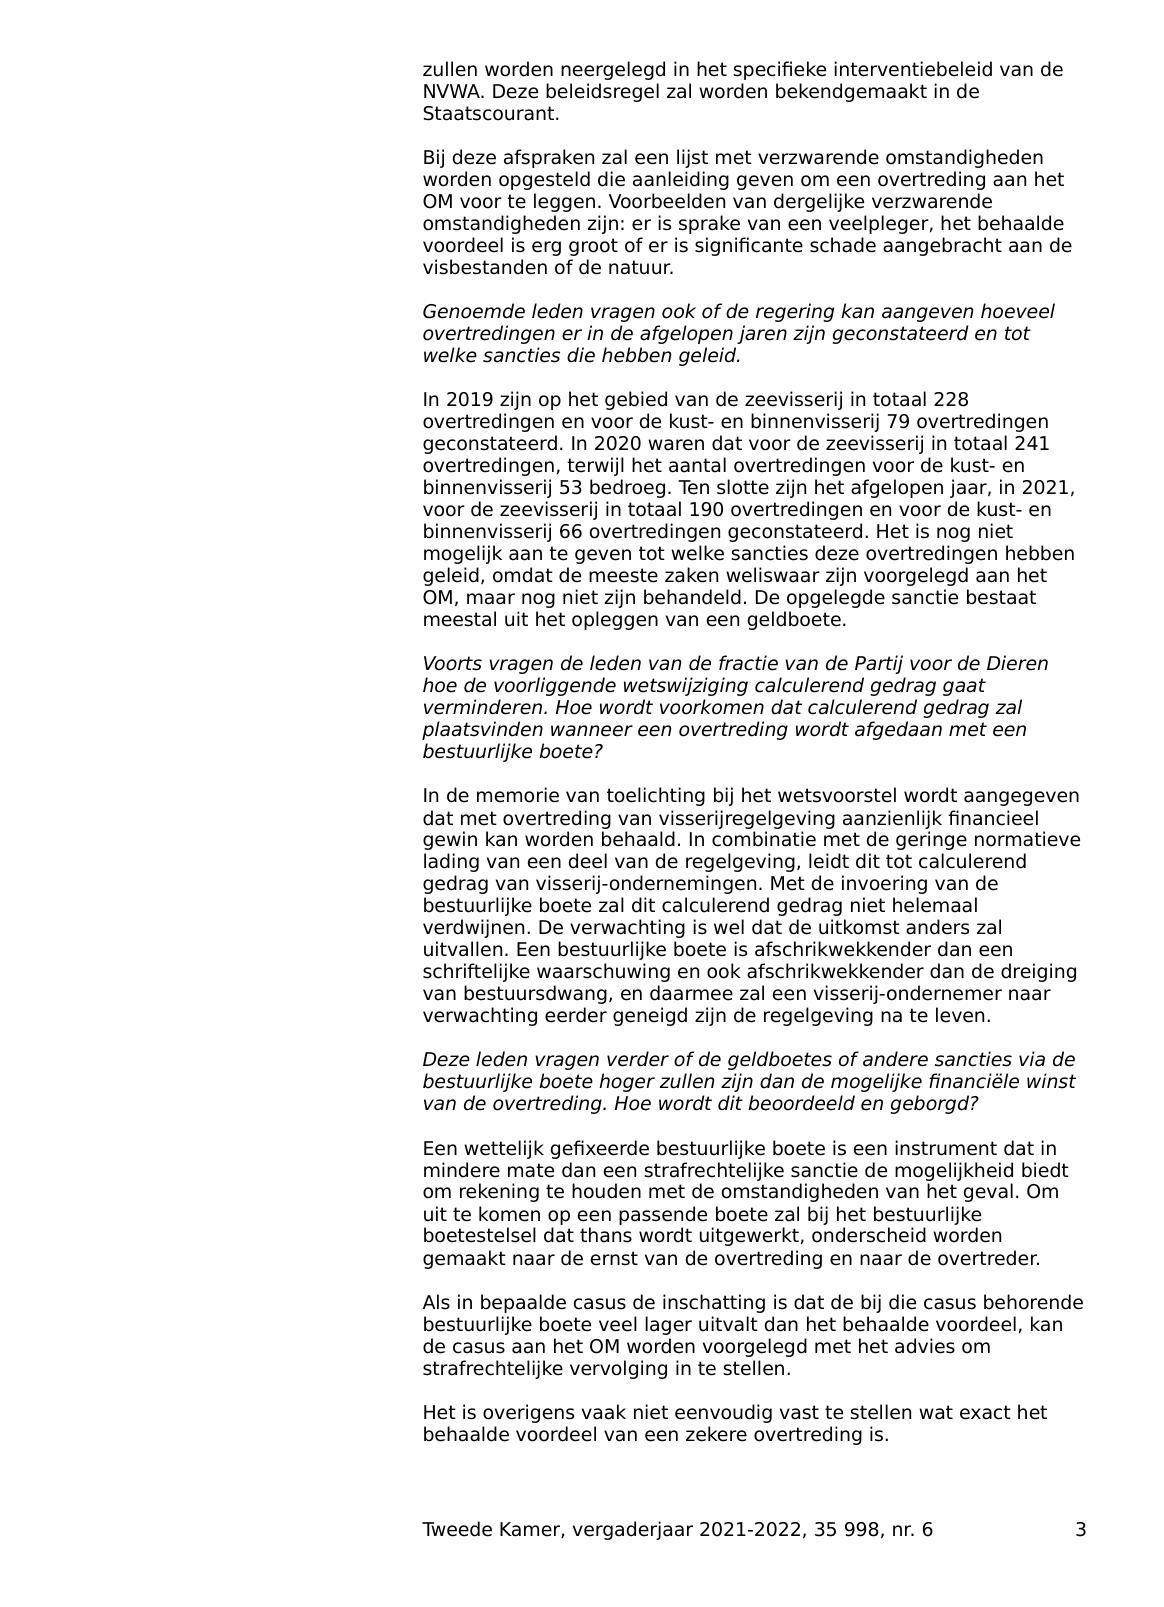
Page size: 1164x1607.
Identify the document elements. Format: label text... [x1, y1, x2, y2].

text Een wettelijk gefixeerde bestuurlijke boete is een instrument dat in mindere mate dan een strafrechtelijke sanctie de mogelijkheid biedt om rekening te houden met de omstandigheden van het geval. Om uit te komen op een passende boete zal bij het bestuurlijke boetestelsel dat thans wordt uitgewerkt, onderscheid worden gemaakt naar de ernst van de overtreding en naar de overtreder. [422, 1137, 1087, 1269]
text In de memorie van toelichting bij het wetsvoorstel wordt aangegeven dat met overtreding van visserijregelgeving aanzienlijk financieel gewin kan worden behaald. In combinatie met de geringe normatieve lading van een deel van de regelgeving, leidt dit tot calculerend gedrag van visserij-ondernemingen. Met de invoering van de bestuurlijke boete zal dit calculerend gedrag niet helemaal verdwijnen. De verwachting is wel dat de uitkomst anders zal uitvallen. Een bestuurlijke boete is afschrikwekkender dan een schriftelijke waarschuwing en ook afschrikwekkender dan de dreiging van bestuursdwang, en daarmee zal een visserij-ondernemer naar verwachting eerder geneigd zijn de regelgeving na te leven. [422, 785, 1087, 1027]
text Voorts vragen de leden van de fractie van de Partij voor de Dieren hoe de voorliggende wetswijziging calculerend gedrag gaat verminderen. Hoe wordt voorkomen dat calculerend gedrag zal plaatsvinden wanneer een overtreding wordt afgedaan met een bestuurlijke boete? [422, 653, 1087, 763]
text zullen worden neergelegd in het specifieke interventiebeleid van de NVWA. Deze beleidsregel zal worden bekendgemaakt in de Staatscourant. [422, 59, 1087, 125]
text In 2019 zijn op het gebied van de zeevisserij in totaal 228 overtredingen en voor de kust- en binnenvisserij 79 overtredingen geconstateerd. In 2020 waren dat voor de zeevisserij in totaal 241 overtredingen, terwijl het aantal overtredingen voor de kust- en binnenvisserij 53 bedroeg. Ten slotte zijn het afgelopen jaar, in 2021, voor de zeevisserij in totaal 190 overtredingen en voor de kust- en binnenvisserij 66 overtredingen geconstateerd. Het is nog niet mogelijk aan te geven tot welke sancties deze overtredingen hebben geleid, omdat de meeste zaken weliswaar zijn voorgelegd aan het OM, maar nog niet zijn behandeld. De opgelegde sanctie bestaat meestal uit het opleggen van een geldboete. [422, 389, 1087, 631]
text Als in bepaalde casus de inschatting is dat de bij die casus behorende bestuurlijke boete veel lager uitvalt dan het behaalde voordeel, kan de casus aan het OM worden voorgelegd met het advies om strafrechtelijke vervolging in te stellen. [422, 1292, 1087, 1379]
text Het is overigens vaak niet eenvoudig vast te stellen wat exact het behaalde voordeel van een zekere overtreding is. [422, 1402, 1087, 1446]
text Bij deze afspraken zal een lijst met verzwarende omstandigheden worden opgesteld die aanleiding geven om een overtreding aan het OM voor te leggen. Voorbeelden van dergelijke verzwarende omstandigheden zijn: er is sprake van een veelpleger, het behaalde voordeel is erg groot of er is significante schade aangebracht aan de visbestanden of de natuur. [422, 147, 1087, 279]
text Genoemde leden vragen ook of de regering kan aangeven hoeveel overtredingen er in de afgelopen jaren zijn geconstateerd en tot welke sancties die hebben geleid. [422, 301, 1087, 367]
text Deze leden vragen verder of de geldboetes of andere sancties via de bestuurlijke boete hoger zullen zijn dan de mogelijke financiële winst van de overtreding. Hoe wordt dit beoordeeld en geborgd? [422, 1049, 1087, 1115]
